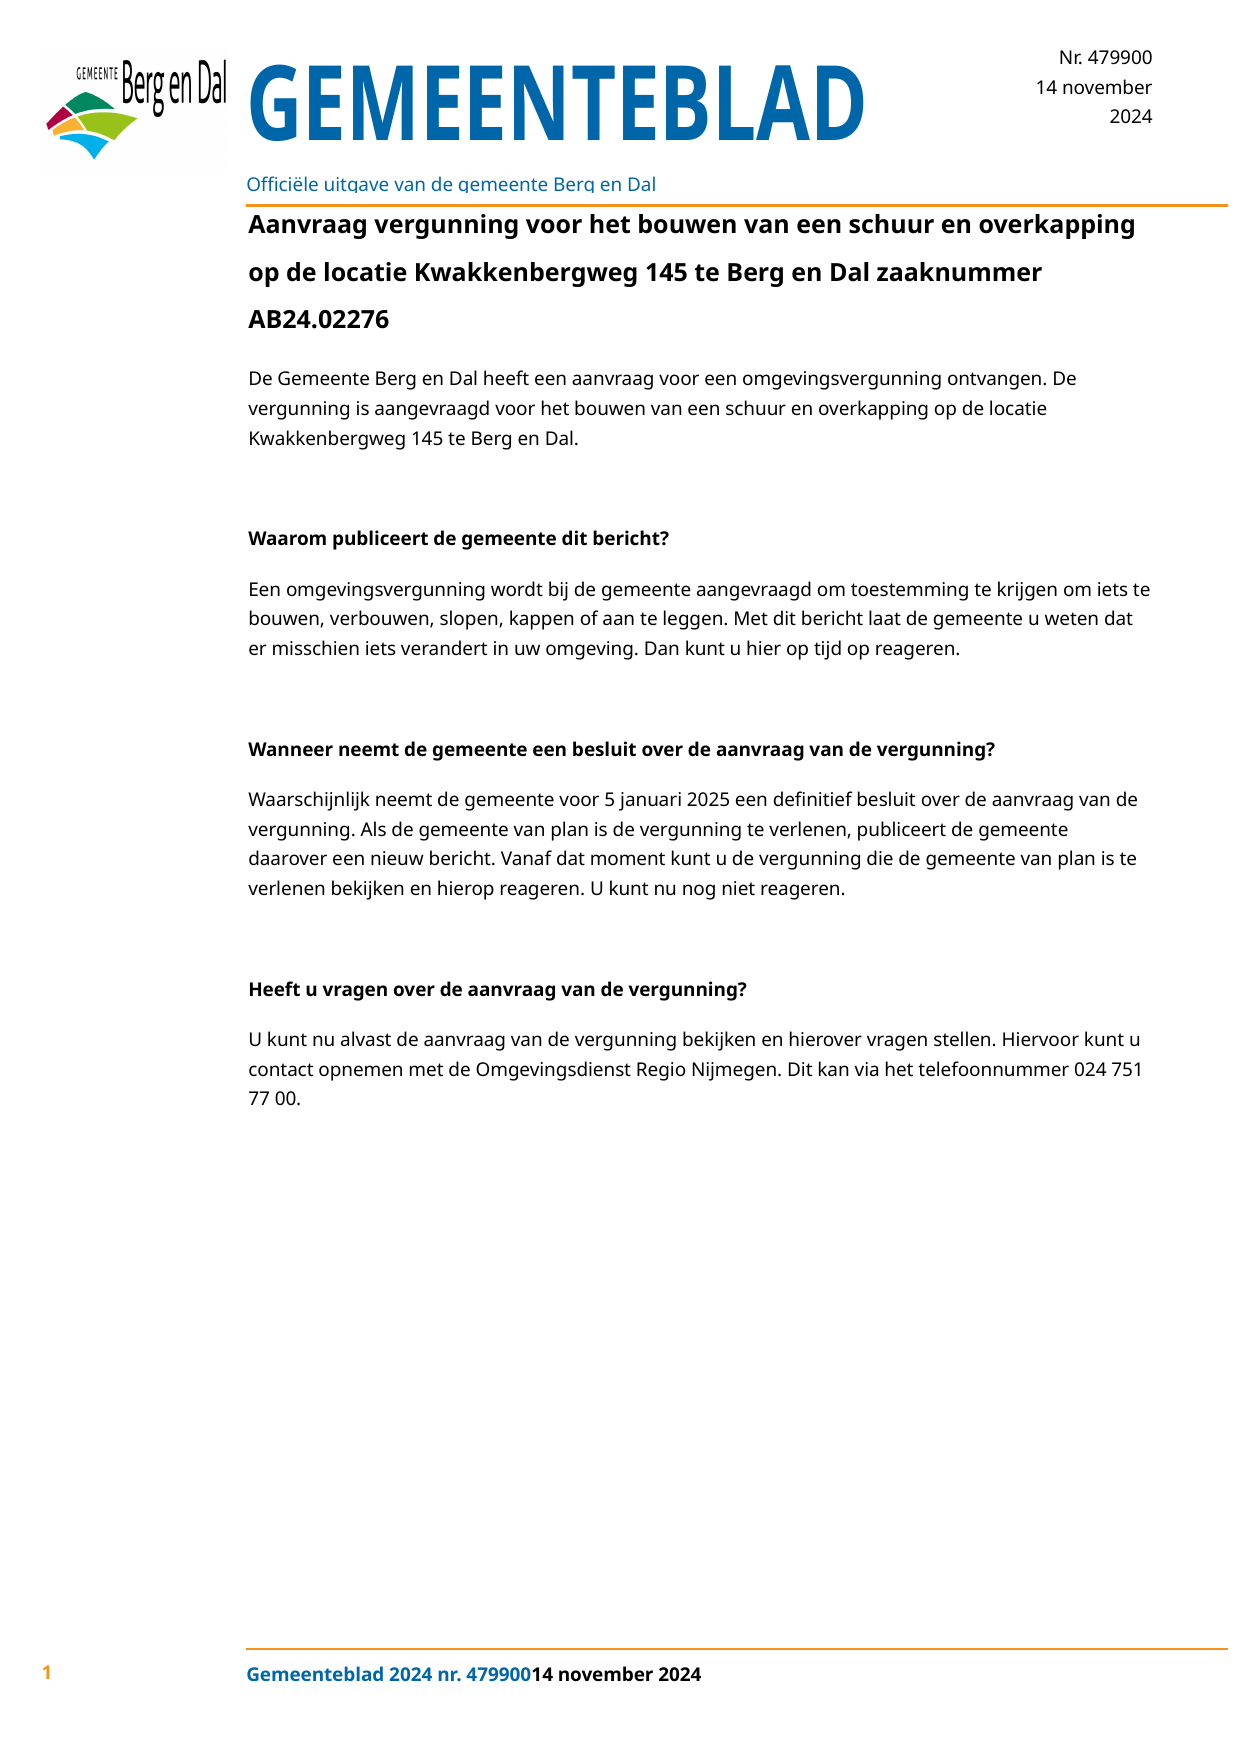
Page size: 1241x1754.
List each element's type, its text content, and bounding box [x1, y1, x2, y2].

text De Gemeente Berg en Dal heeft een aanvraag voor een omgevingsvergunning ontvangen. De vergunning is aangevraagd voor het bouwen van een schuur en overkapping op de locatie Kwakkenbergweg 145 te Berg en Dal. [248, 366, 1152, 450]
picture [41, 47, 231, 172]
text Waarschijnlijk neemt de gemeente voor 5 januari 2025 een definitief besluit over de aanvraag van de vergunning. Als de gemeente van plan is de vergunning te verlenen, publiceert de gemeente daarover een nieuw bericht. Vanaf dat moment kunt u de vergunning die de gemeente van plan is te verlenen bekijken en hierop reageren. U kunt nu nog niet reageren. [248, 786, 1152, 901]
text Waarom publiceert de gemeente dit bericht? [248, 526, 1152, 551]
text Wanneer neemt de gemeente een besluit over de aanvraag van de vergunning? [248, 736, 1152, 762]
text Een omgevingsvergunning wordt bij de gemeente aangevraagd om toestemming te krijgen om iets te bouwen, verbouwen, slopen, kappen of aan te leggen. Met dit bericht laat de gemeente u weten dat er misschien iets verandert in uw omgeving. Dan kunt u hier op tijd op reageren. [248, 576, 1152, 661]
text U kunt nu alvast de aanvraag van de vergunning bekijken en hierover vragen stellen. Hiervoor kunt u contact opnemen met de Omgevingsdienst Regio Nijmegen. Dit kan via het telefoonnummer 024 751 77 00. [248, 1026, 1152, 1111]
text Heeft u vragen over de aanvraag van de vergunning? [248, 976, 1152, 1002]
text Aanvraag vergunning voor het bouwen van een schuur en overkapping op de locatie Kwakkenbergweg 145 te Berg en Dal zaaknummer AB24.02276 [248, 207, 1152, 336]
